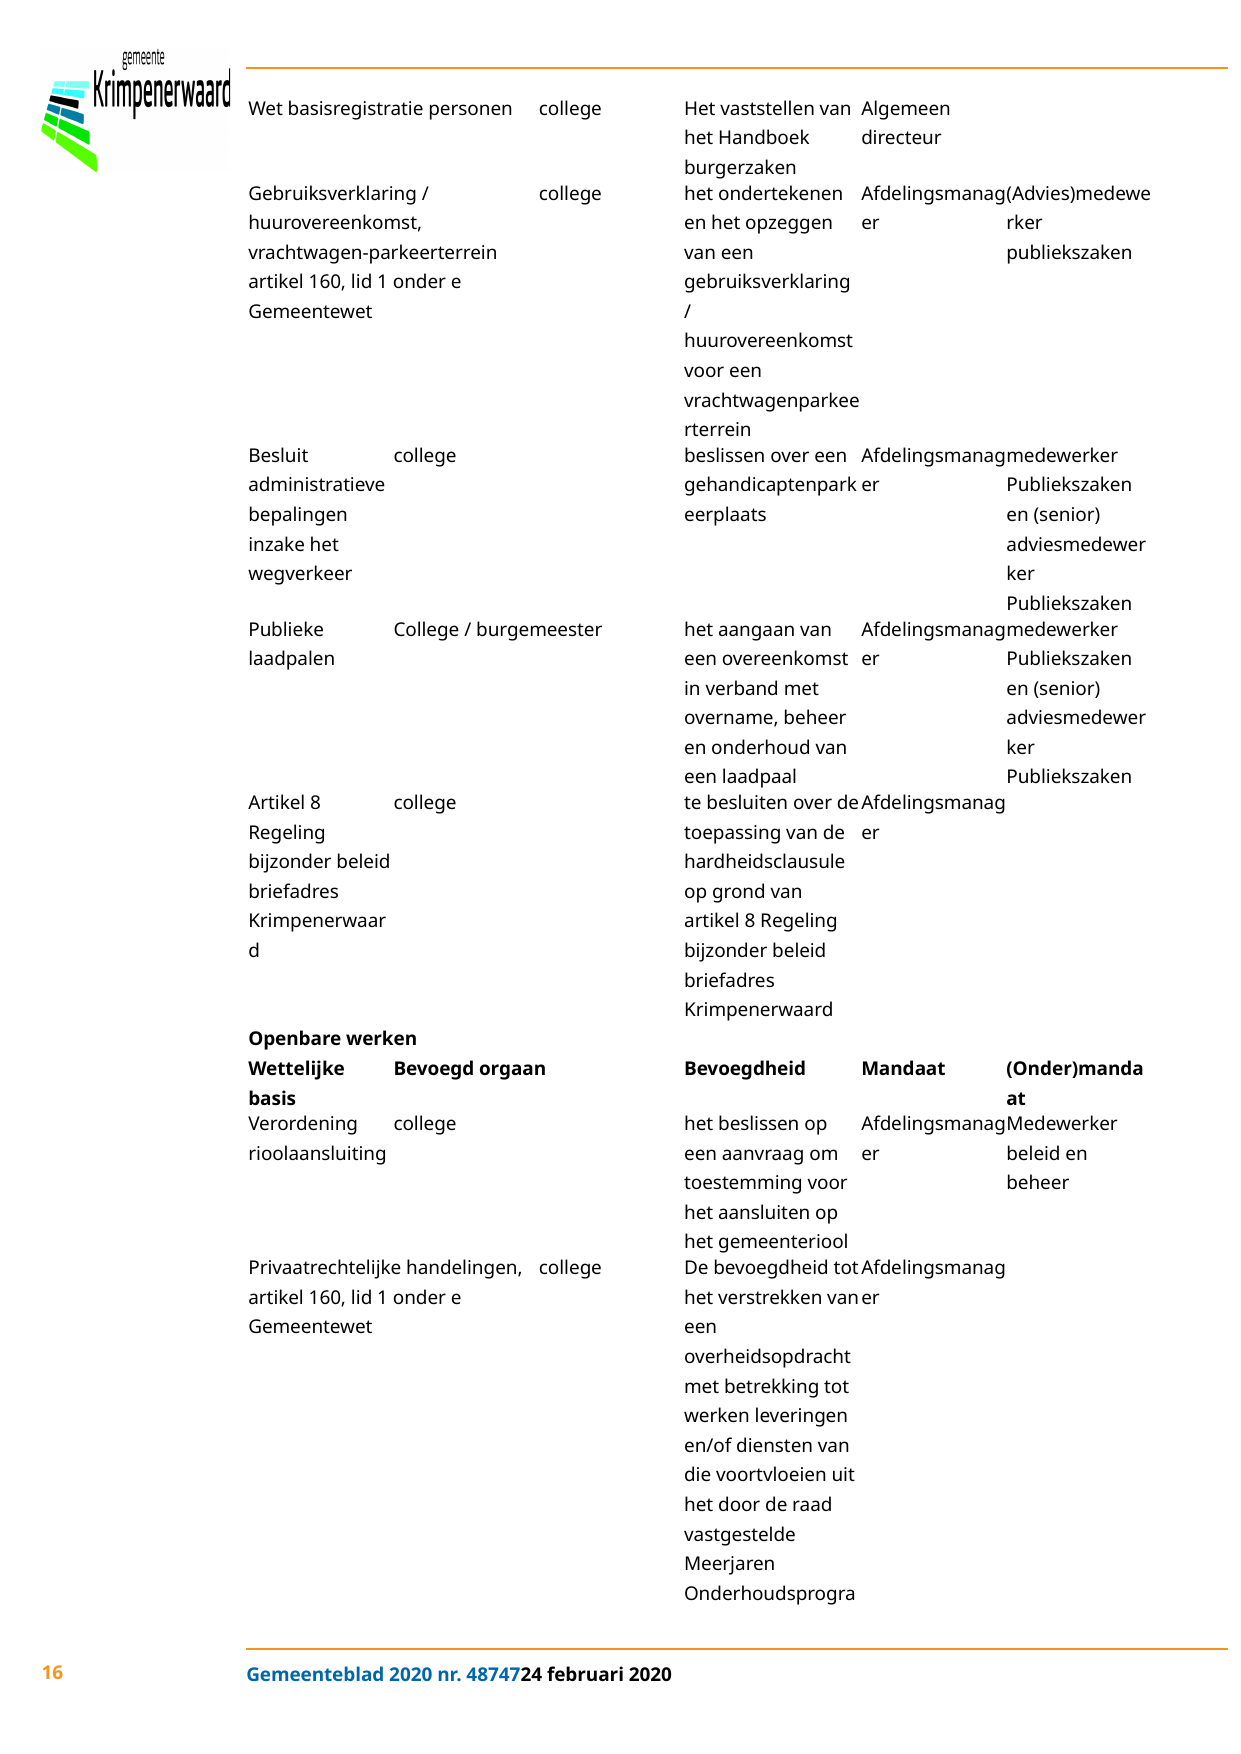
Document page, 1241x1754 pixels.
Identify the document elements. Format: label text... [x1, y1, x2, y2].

table_cell Afdelingsmanager [861, 1110, 1006, 1254]
table_header Wettelijke basis [248, 1055, 393, 1110]
table_cell De bevoegdheid tot het verstrekken van een overheidsopdracht met betrekking tot werken leveringen en/of diensten van die voortvloeien uit het door de raad vastgestelde Meerjaren Onderhoudsprogra [684, 1255, 861, 1606]
table_cell college [539, 95, 684, 180]
table_cell (Advies)medewerker publiekszaken [1006, 180, 1152, 442]
table_cell medewerker Publiekszaken en (senior) adviesmedewerker Publiekszaken [1006, 616, 1152, 789]
table_cell college [393, 789, 684, 1022]
table_cell medewerker Publiekszaken en (senior) adviesmedewerker Publiekszaken [1006, 442, 1152, 616]
table_cell Afdelingsmanager [861, 789, 1006, 1022]
table_cell Afdelingsmanager [861, 1255, 1006, 1606]
table_cell Afdelingsmanager [861, 442, 1006, 616]
table_header Bevoegdheid [684, 1055, 861, 1110]
table_cell Publieke laadpalen [248, 616, 393, 789]
table_cell [1006, 1255, 1152, 1606]
table_cell Gebruiksverklaring / huurovereenkomst, vrachtwagen-parkeerterrein artikel 160, lid 1 onder e Gemeentewet [248, 180, 539, 442]
table_cell [1006, 95, 1152, 180]
table_cell college [539, 180, 684, 442]
table_cell [1006, 789, 1152, 1022]
table_header Bevoegd orgaan [393, 1055, 684, 1110]
table_cell Besluit administratieve bepalingen inzake het wegverkeer [248, 442, 393, 616]
text Openbare werken [248, 1025, 1152, 1051]
table_cell Het vaststellen van het Handboek burgerzaken [684, 95, 861, 180]
table_header (Onder)mandaat [1006, 1055, 1152, 1110]
table_cell College / burgemeester [393, 616, 684, 789]
table_cell Afdelingsmanager [861, 180, 1006, 442]
table_cell te besluiten over de toepassing van de hardheidsclausule op grond van artikel 8 Regeling bijzonder beleid briefadres Krimpenerwaard [684, 789, 861, 1022]
table_cell Wet basisregistratie personen [248, 95, 539, 180]
table_header Mandaat [861, 1055, 1006, 1110]
table_cell Afdelingsmanager [861, 616, 1006, 789]
table_cell beslissen over een gehandicaptenparkeerplaats [684, 442, 861, 616]
table_cell het beslissen op een aanvraag om toestemming voor het aansluiten op het gemeenteriool [684, 1110, 861, 1254]
table_cell college [393, 442, 684, 616]
table_cell het aangaan van een overeenkomst in verband met overname, beheer en onderhoud van een laadpaal [684, 616, 861, 789]
table_cell Medewerker beleid en beheer [1006, 1110, 1152, 1254]
table_cell college [393, 1110, 684, 1254]
table_cell Algemeen directeur [861, 95, 1006, 180]
table_cell college [539, 1255, 684, 1606]
picture [41, 47, 231, 172]
table_cell Artikel 8 Regeling bijzonder beleid briefadres Krimpenerwaard [248, 789, 393, 1022]
table_cell Privaatrechtelijke handelingen, artikel 160, lid 1 onder e Gemeentewet [248, 1255, 539, 1606]
table_cell het ondertekenen en het opzeggen van een gebruiksverklaring / huurovereenkomst voor een vrachtwagenparkeerterrein [684, 180, 861, 442]
table_cell Verordening rioolaansluiting [248, 1110, 393, 1254]
